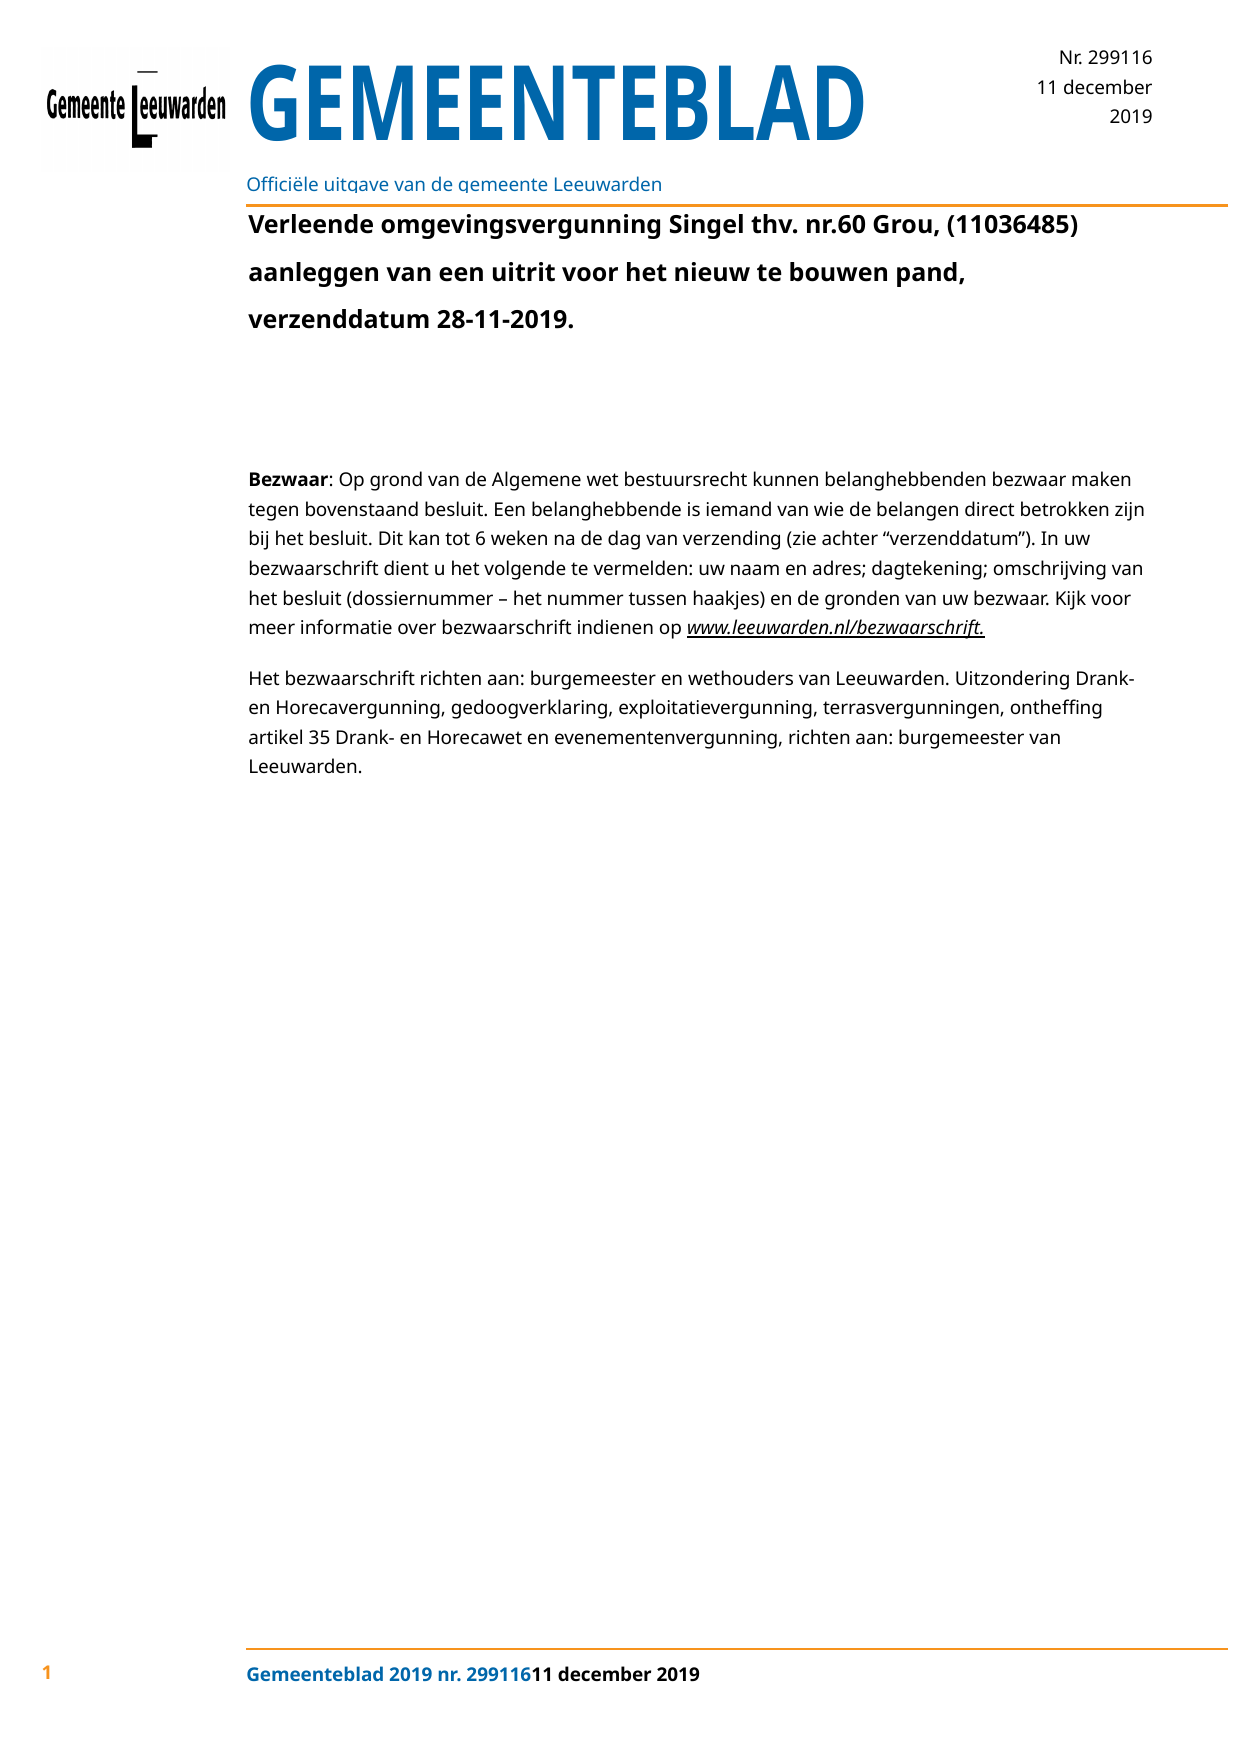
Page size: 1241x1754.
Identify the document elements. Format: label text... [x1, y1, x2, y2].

text Bezwaar: Op grond van de Algemene wet bestuursrecht kunnen belanghebbenden bezwaar maken tegen bovenstaand besluit. Een belanghebbende is iemand van wie de belangen direct betrokken zijn bij het besluit. Dit kan tot 6 weken na de dag van verzending (zie achter “verzenddatum”). In uw bezwaarschrift dient u het volgende te vermelden: uw naam en adres; dagtekening; omschrijving van het besluit (dossiernummer – het nummer tussen haakjes) en de gronden van uw bezwaar. Kijk voor meer informatie over bezwaarschrift indienen op www.leeuwarden.nl/bezwaarschrift. [248, 466, 1152, 640]
picture [41, 47, 231, 172]
text Verleende omgevingsvergunning Singel thv. nr.60 Grou, (11036485) aanleggen van een uitrit voor het nieuw te bouwen pand, verzenddatum 28-11-2019. [248, 207, 1152, 336]
text Het bezwaarschrift richten aan: burgemeester en wethouders van Leeuwarden. Uitzondering Drank- en Horecavergunning, gedoogverklaring, exploitatievergunning, terrasvergunningen, ontheffing artikel 35 Drank- en Horecawet en evenementenvergunning, richten aan: burgemeester van Leeuwarden. [248, 665, 1152, 779]
